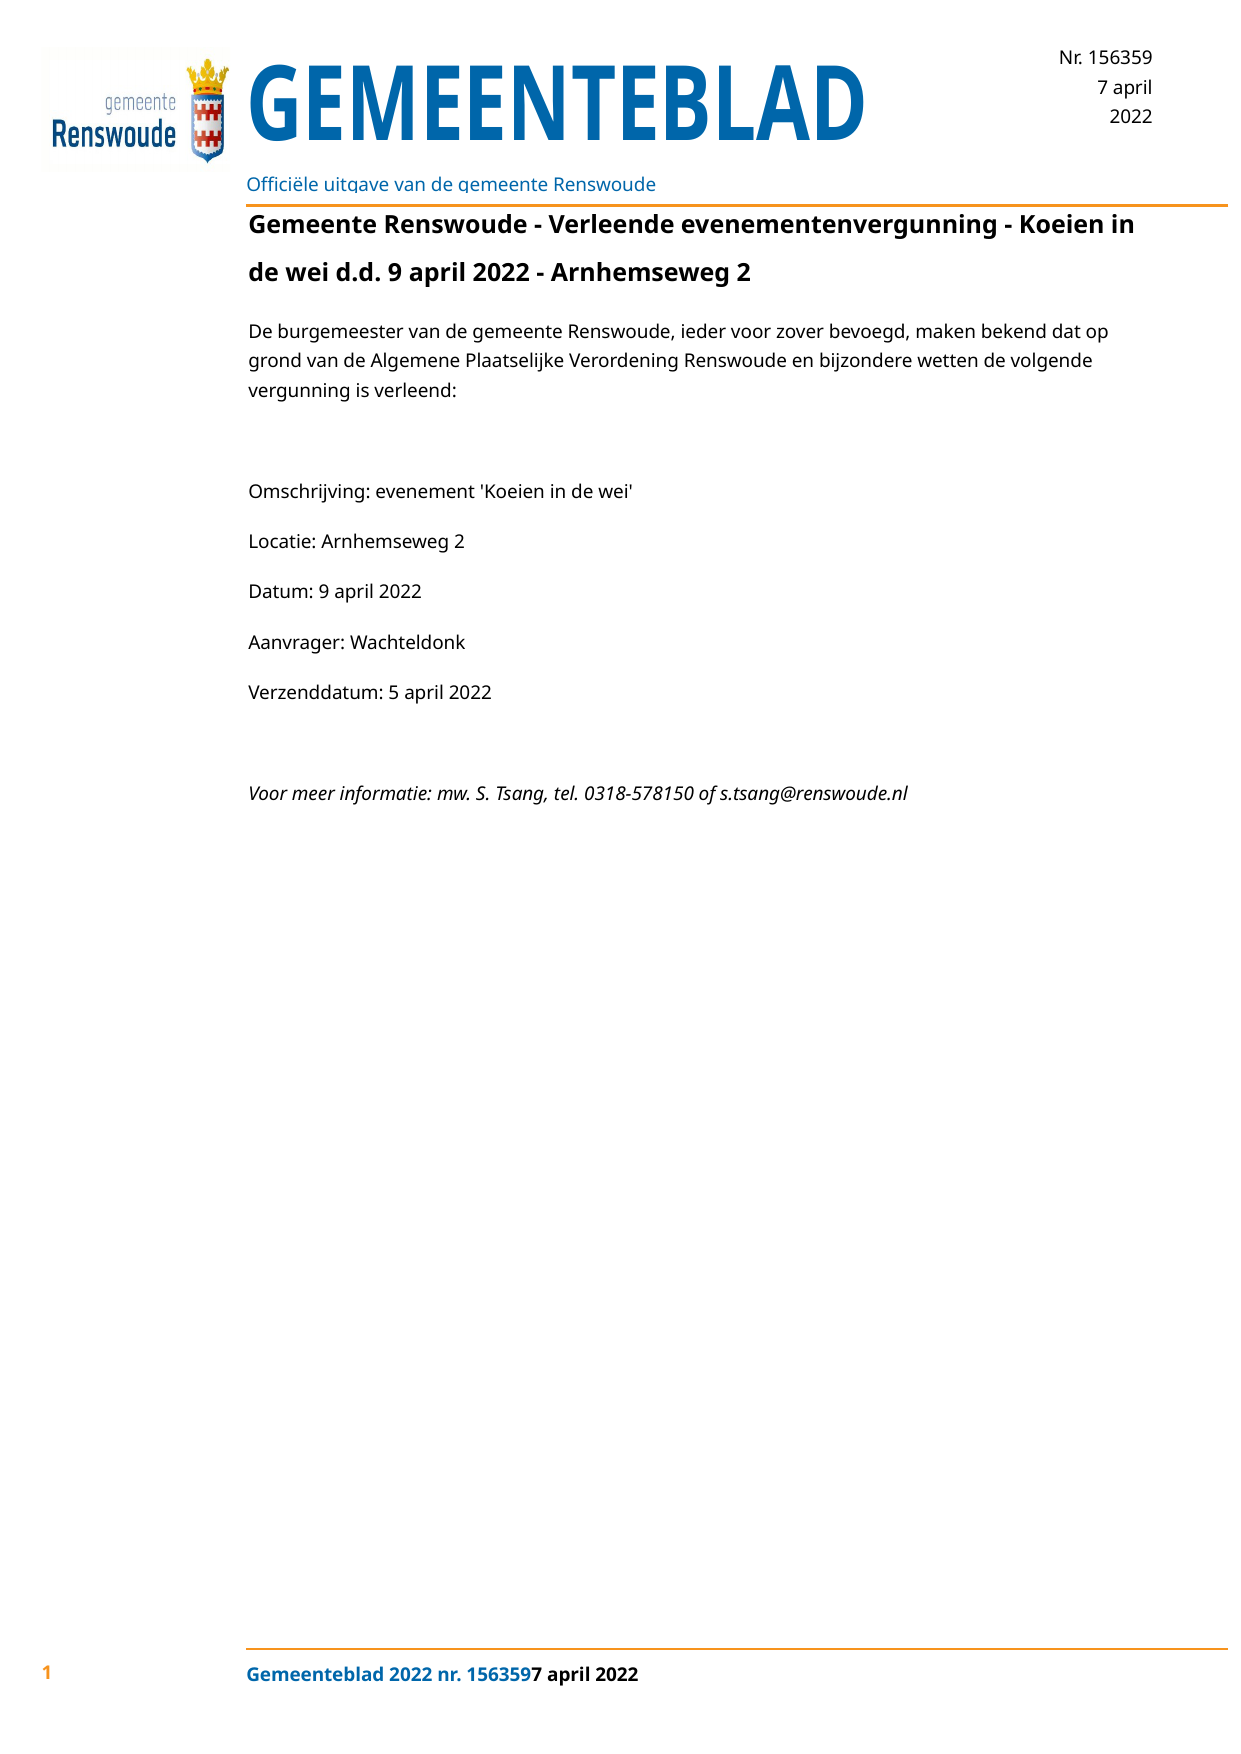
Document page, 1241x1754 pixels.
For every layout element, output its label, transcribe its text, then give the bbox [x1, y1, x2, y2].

text Verzenddatum: 5 april 2022 [248, 679, 1152, 705]
text Datum: 9 april 2022 [248, 579, 1152, 604]
text Aanvrager: Wachteldonk [248, 629, 1152, 655]
text Gemeente Renswoude - Verleende evenementenvergunning - Koeien in de wei d.d. 9 april 2022 - Arnhemseweg 2 [248, 207, 1152, 288]
text Locatie: Arnhemseweg 2 [248, 528, 1152, 554]
text De burgemeester van de gemeente Renswoude, ieder voor zover bevoegd, maken bekend dat op grond van de Algemene Plaatselijke Verordening Renswoude en bijzondere wetten de volgende vergunning is verleend: [248, 318, 1152, 403]
text Omschrijving: evenement 'Koeien in de wei' [248, 478, 1152, 504]
picture [41, 47, 231, 172]
text Voor meer informatie: mw. S. Tsang, tel. 0318-578150 of s.tsang@renswoude.nl [248, 780, 1152, 806]
